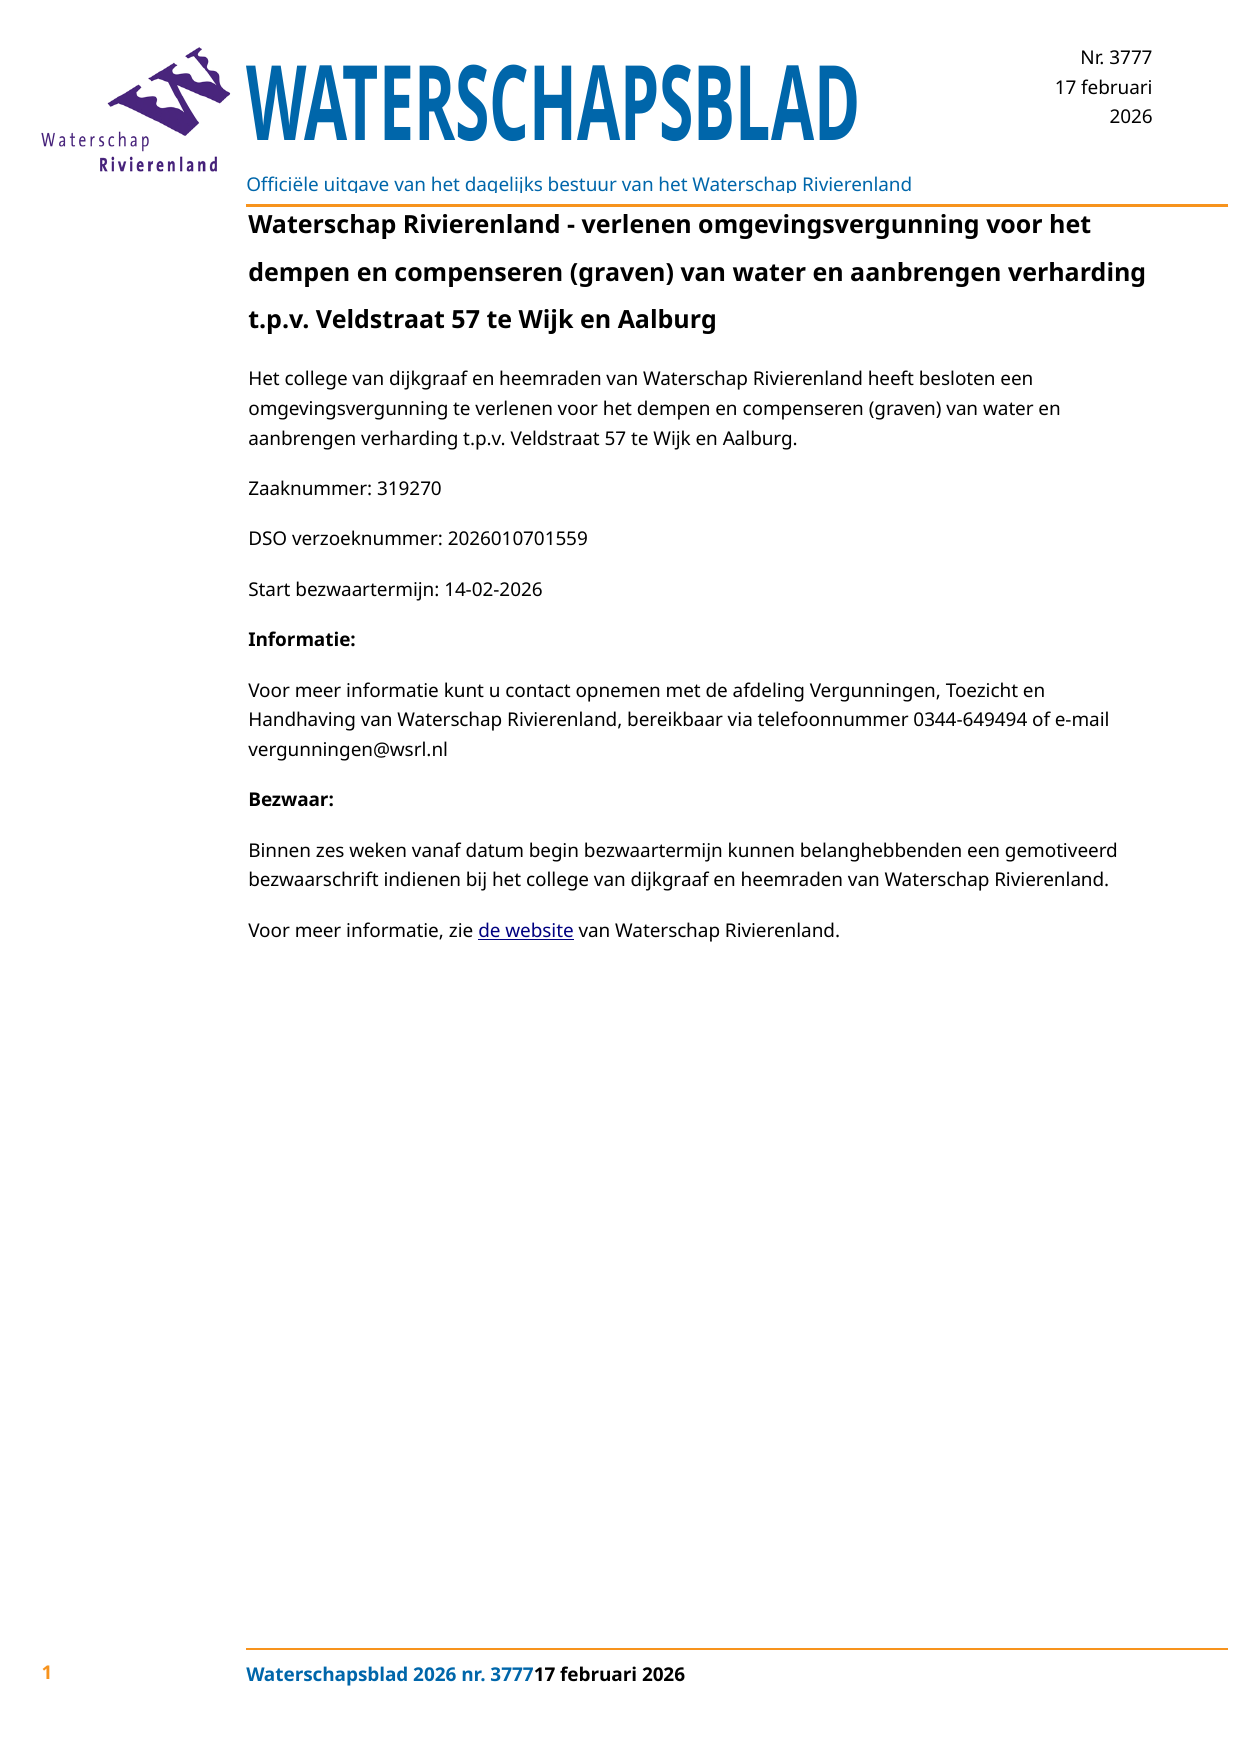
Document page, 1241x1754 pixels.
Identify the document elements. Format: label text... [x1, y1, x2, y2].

text Zaaknummer: 319270 [248, 475, 1152, 501]
text DSO verzoeknummer: 2026010701559 [248, 526, 1152, 551]
text Het college van dijkgraaf en heemraden van Waterschap Rivierenland heeft besloten een omgevingsvergunning te verlenen voor het dempen en compenseren (graven) van water en aanbrengen verharding t.p.v. Veldstraat 57 te Wijk en Aalburg. [248, 366, 1152, 450]
text Waterschap Rivierenland - verlenen omgevingsvergunning voor het dempen en compenseren (graven) van water en aanbrengen verharding t.p.v. Veldstraat 57 te Wijk en Aalburg [248, 207, 1152, 336]
text Voor meer informatie kunt u contact opnemen met de afdeling Vergunningen, Toezicht en Handhaving van Waterschap Rivierenland, bereikbaar via telefoonnummer 0344-649494 of e-mail vergunningen@wsrl.nl [248, 677, 1152, 762]
text Binnen zes weken vanaf datum begin bezwaartermijn kunnen belanghebbenden een gemotiveerd bezwaarschrift indienen bij het college van dijkgraaf en heemraden van Waterschap Rivierenland. [248, 837, 1152, 892]
text Informatie: [248, 626, 1152, 652]
text Start bezwaartermijn: 14-02-2026 [248, 576, 1152, 602]
text Bezwaar: [248, 786, 1152, 812]
picture [41, 47, 231, 172]
text Voor meer informatie, zie de website van Waterschap Rivierenland. [248, 917, 1152, 942]
